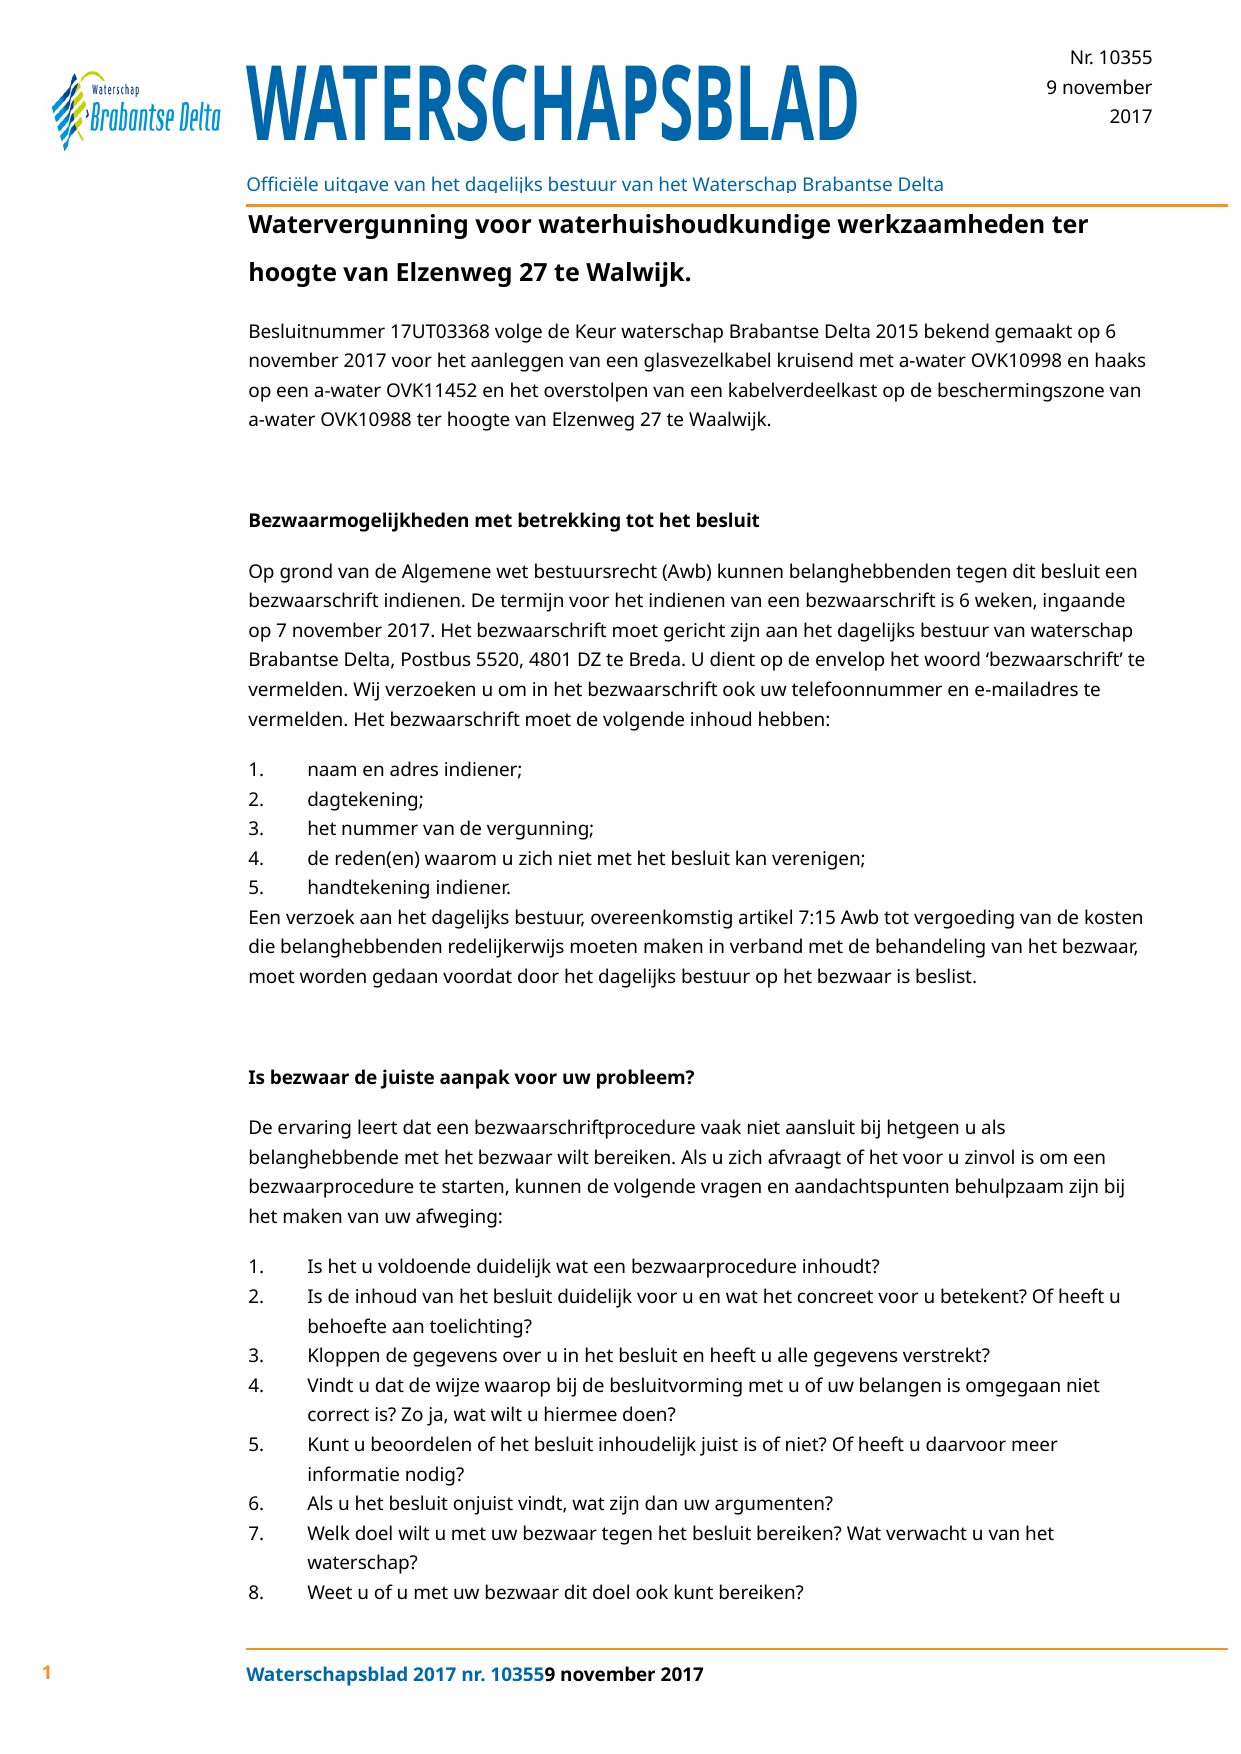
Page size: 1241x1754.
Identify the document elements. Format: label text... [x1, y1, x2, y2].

list Welk doel wilt u met uw bezwaar tegen het besluit bereiken? Wat verwacht u van het waterschap? [248, 1520, 1152, 1575]
text Een verzoek aan het dagelijks bestuur, overeenkomstig artikel 7:15 Awb tot vergoeding van de kosten die belanghebbenden redelijkerwijs moeten maken in verband met de behandeling van het bezwaar, moet worden gedaan voordat door het dagelijks bestuur op het bezwaar is beslist. [248, 904, 1152, 989]
text Besluitnummer 17UT03368 volge de Keur waterschap Brabantse Delta 2015 bekend gemaakt op 6 november 2017 voor het aanleggen van een glasvezelkabel kruisend met a-water OVK10998 en haaks op een a-water OVK11452 en het overstolpen van een kabelverdeelkast op de beschermingszone van a-water OVK10988 ter hoogte van Elzenweg 27 te Waalwijk. [248, 318, 1152, 432]
list Als u het besluit onjuist vindt, wat zijn dan uw argumenten? [248, 1490, 1152, 1516]
text De ervaring leert dat een bezwaarschriftprocedure vaak niet aansluit bij hetgeen u als belanghebbende met het bezwaar wilt bereiken. Als u zich afvraagt of het voor u zinvol is om een bezwaarprocedure te starten, kunnen de volgende vragen en aandachtspunten behulpzaam zijn bij het maken van uw afweging: [248, 1114, 1152, 1229]
list naam en adres indiener; [248, 756, 1152, 782]
list het nummer van de vergunning; [248, 815, 1152, 841]
text Op grond van de Algemene wet bestuursrecht (Awb) kunnen belanghebbenden tegen dit besluit een bezwaarschrift indienen. De termijn voor het indienen van een bezwaarschrift is 6 weken, ingaande op 7 november 2017. Het bezwaarschrift moet gericht zijn aan het dagelijks bestuur van waterschap Brabantse Delta, Postbus 5520, 4801 DZ te Breda. U dient op de envelop het woord ‘bezwaarschrift’ te vermelden. Wij verzoeken u om in het bezwaarschrift ook uw telefoonnummer en e‑mailadres te vermelden. Het bezwaarschrift moet de volgende inhoud hebben: [248, 558, 1152, 732]
list Is de inhoud van het besluit duidelijk voor u en wat het concreet voor u betekent? Of heeft u behoefte aan toelichting? [248, 1283, 1152, 1339]
list Kloppen de gegevens over u in het besluit en heeft u alle gegevens verstrekt? [248, 1342, 1152, 1368]
text Is bezwaar de juiste aanpak voor uw probleem? [248, 1064, 1152, 1090]
list Kunt u beoordelen of het besluit inhoudelijk juist is of niet? Of heeft u daarvoor meer informatie nodig? [248, 1431, 1152, 1487]
text Bezwaarmogelijkheden met betrekking tot het besluit [248, 507, 1152, 533]
text Watervergunning voor waterhuishoudkundige werkzaamheden ter hoogte van Elzenweg 27 te Walwijk. [248, 207, 1152, 288]
list Weet u of u met uw bezwaar dit doel ook kunt bereiken? [248, 1579, 1152, 1605]
list Vindt u dat de wijze waarop bij de besluitvorming met u of uw belangen is omgegaan niet correct is? Zo ja, wat wilt u hiermee doen? [248, 1372, 1152, 1427]
list Is het u voldoende duidelijk wat een bezwaarprocedure inhoudt? [248, 1254, 1152, 1279]
list handtekening indiener. [248, 874, 1152, 900]
list de reden(en) waarom u zich niet met het besluit kan verenigen; [248, 845, 1152, 871]
picture [41, 47, 231, 172]
list dagtekening; [248, 786, 1152, 812]
